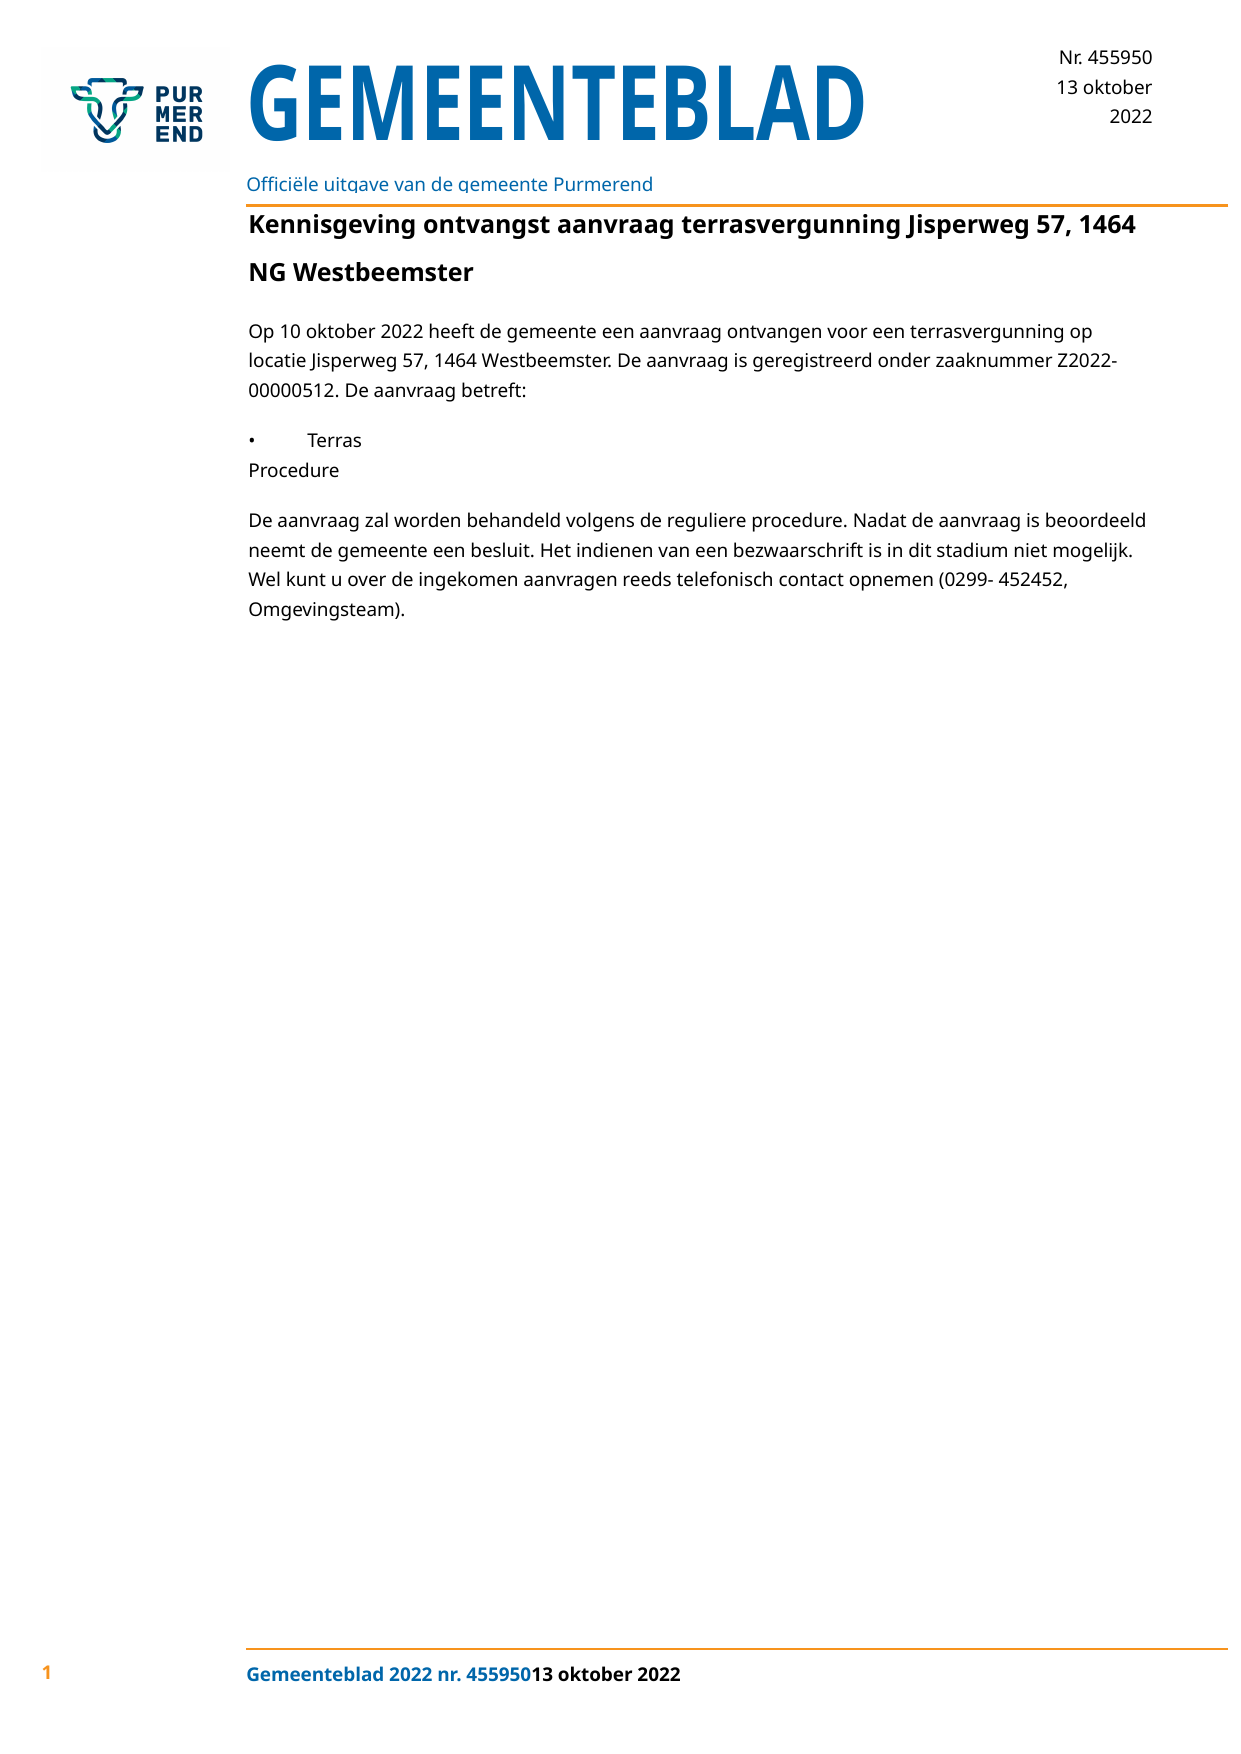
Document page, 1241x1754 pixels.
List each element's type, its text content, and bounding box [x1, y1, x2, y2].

text Op 10 oktober 2022 heeft de gemeente een aanvraag ontvangen voor een terrasvergunning op locatie Jisperweg 57, 1464 Westbeemster. De aanvraag is geregistreerd onder zaaknummer Z2022-00000512. De aanvraag betreft: [248, 318, 1152, 403]
text De aanvraag zal worden behandeld volgens de reguliere procedure. Nadat de aanvraag is beoordeeld neemt de gemeente een besluit. Het indienen van een bezwaarschrift is in dit stadium niet mogelijk. Wel kunt u over de ingekomen aanvragen reeds telefonisch contact opnemen (0299- 452452, Omgevingsteam). [248, 507, 1152, 622]
picture [41, 47, 231, 172]
text Procedure [248, 457, 1152, 483]
list Terras [248, 427, 1152, 453]
text Kennisgeving ontvangst aanvraag terrasvergunning Jisperweg 57, 1464 NG Westbeemster [248, 207, 1152, 288]
